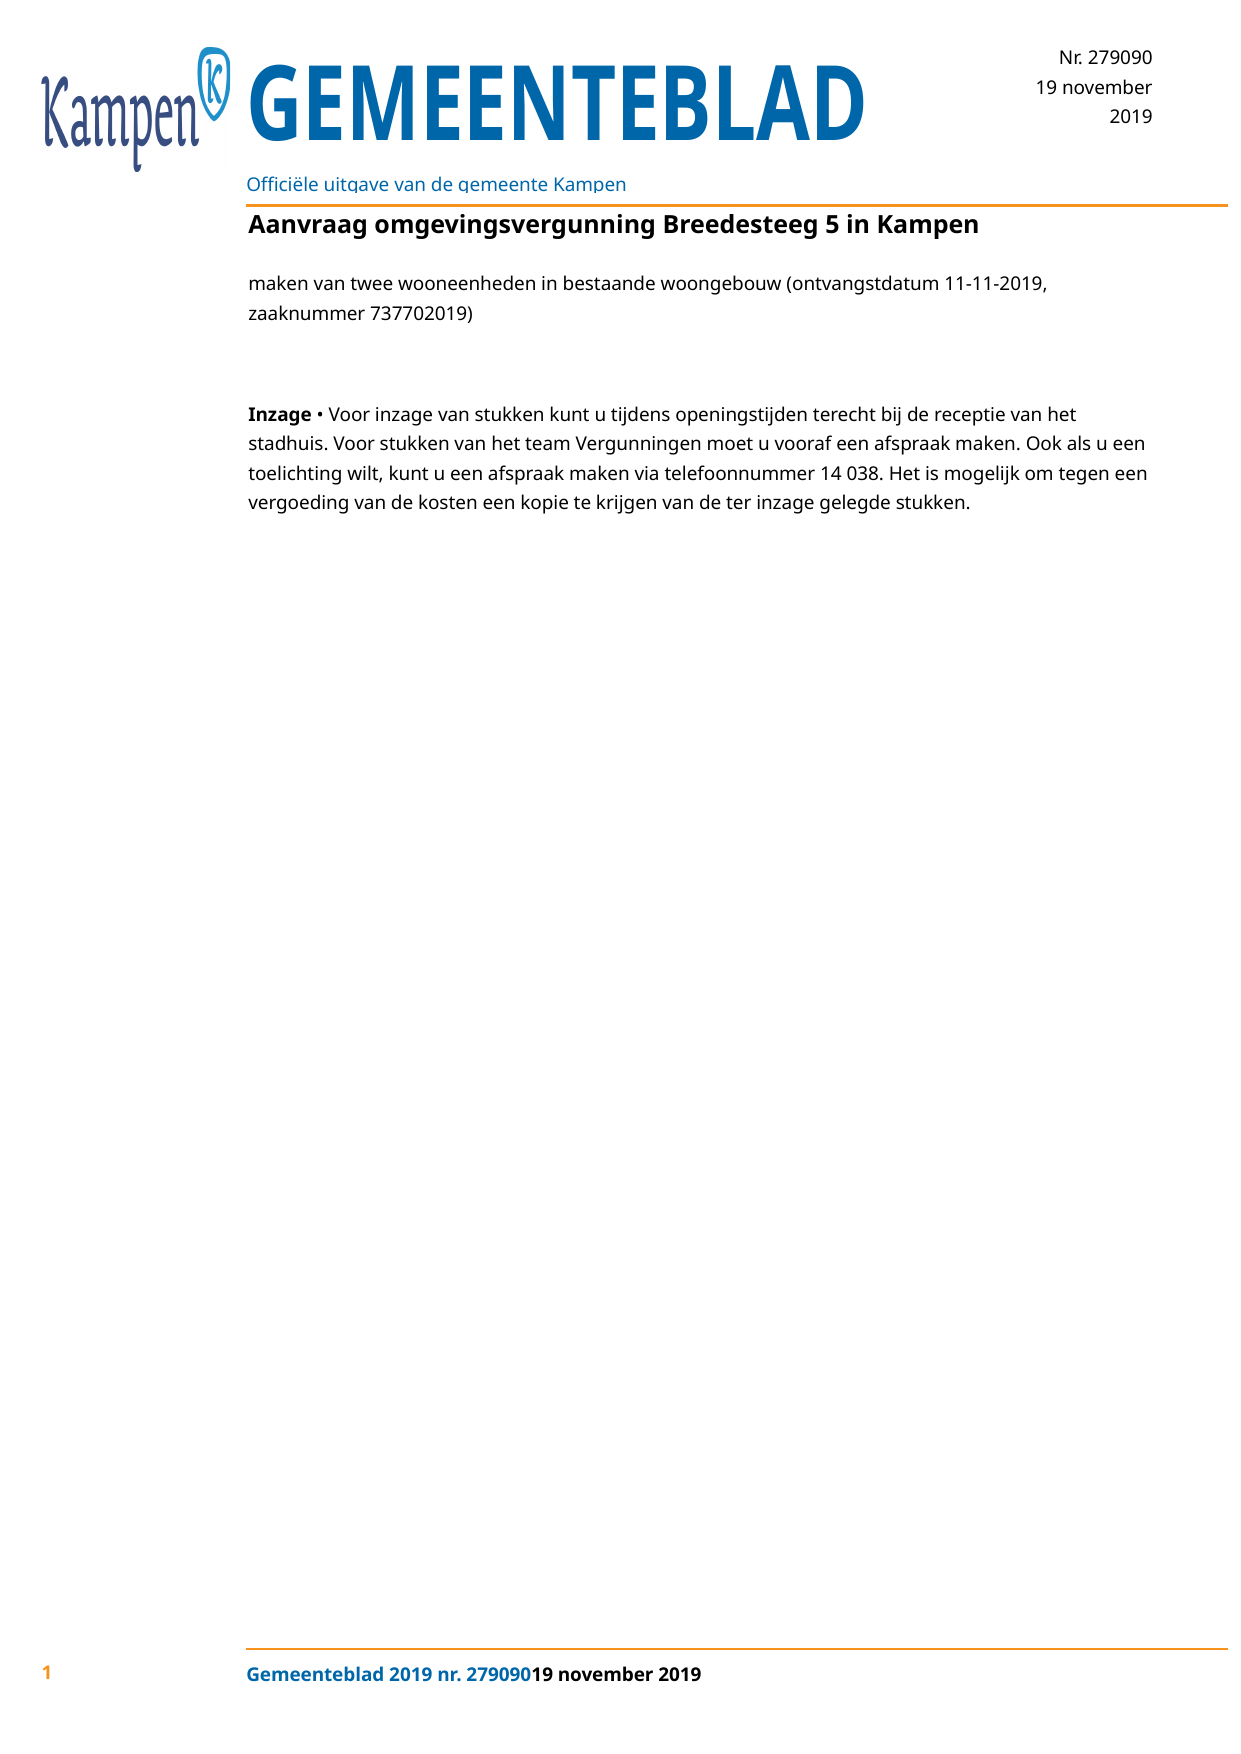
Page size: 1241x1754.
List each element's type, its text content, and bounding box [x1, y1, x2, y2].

picture [41, 47, 231, 172]
text Aanvraag omgevingsvergunning Breedesteeg 5 in Kampen [248, 207, 1152, 241]
text maken van twee wooneenheden in bestaande woongebouw (ontvangstdatum 11-11-2019, zaaknummer 737702019) [248, 270, 1152, 326]
text Inzage • Voor inzage van stukken kunt u tijdens openingstijden terecht bij de receptie van het stadhuis. Voor stukken van het team Vergunningen moet u vooraf een afspraak maken. Ook als u een toelichting wilt, kunt u een afspraak maken via telefoonnummer 14 038. Het is mogelijk om tegen een vergoeding van de kosten een kopie te krijgen van de ter inzage gelegde stukken. [248, 401, 1152, 515]
